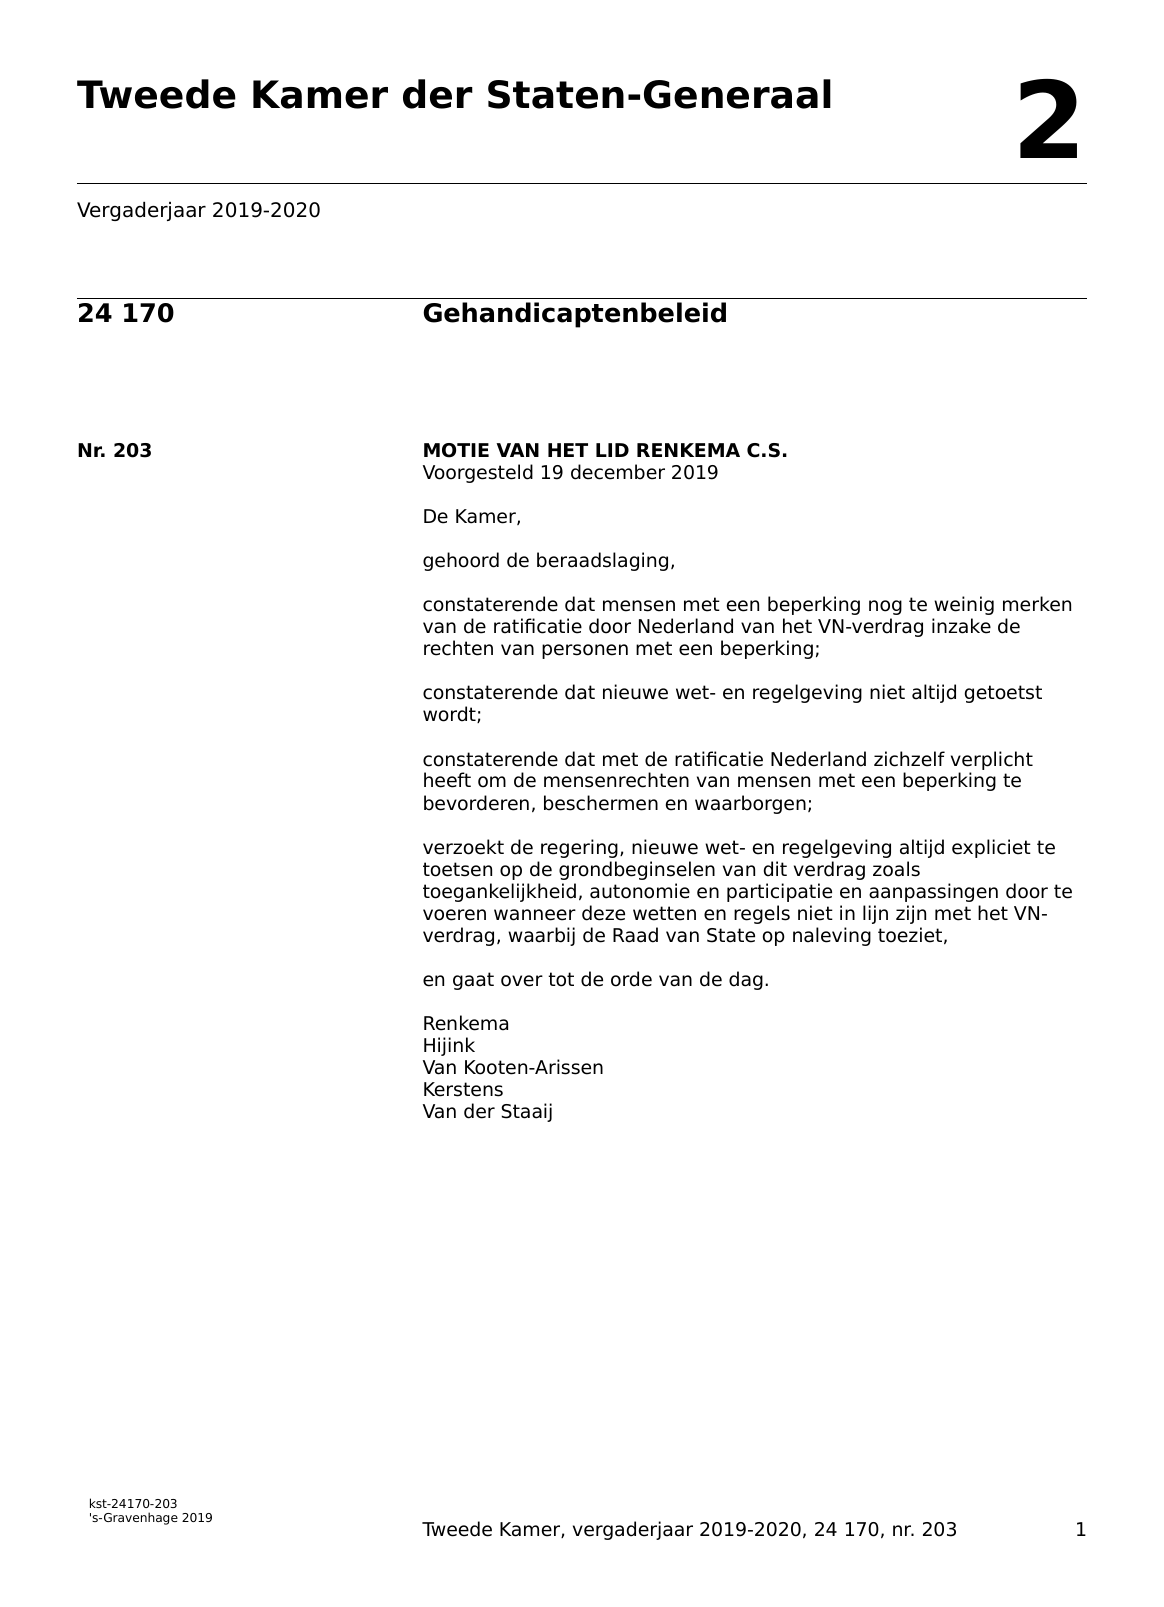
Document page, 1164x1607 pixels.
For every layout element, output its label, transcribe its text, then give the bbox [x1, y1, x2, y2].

text De Kamer, [422, 506, 1087, 528]
table_cell Vergaderjaar 2019-2020 [77, 184, 1087, 298]
text kst-24170-203 [88, 1497, 323, 1511]
text Hijink [422, 1035, 1087, 1057]
text constaterende dat nieuwe wet- en regelgeving niet altijd getoetst wordt; [422, 682, 1087, 726]
text Van Kooten-Arissen [422, 1057, 1087, 1079]
table_header 2 [886, 59, 1087, 183]
text Renkema [422, 1013, 1087, 1035]
text constaterende dat met de ratificatie Nederland zichzelf verplicht heeft om de mensenrechten van mensen met een beperking te bevorderen, beschermen en waarborgen; [422, 748, 1087, 814]
text Voorgesteld 19 december 2019 [422, 462, 1087, 484]
text Van der Staaij [422, 1101, 1087, 1123]
subtitle 24 170 Gehandicaptenbeleid [77, 299, 1087, 329]
text verzoekt de regering, nieuwe wet- en regelgeving altijd expliciet te toetsen op de grondbeginselen van dit verdrag zoals toegankelijkheid, autonomie en participatie en aanpassingen door te voeren wanneer deze wetten en regels niet in lijn zijn met het VN-verdrag, waarbij de Raad van State op naleving toeziet, [422, 837, 1087, 946]
text 's-Gravenhage 2019 [88, 1511, 323, 1525]
text en gaat over tot de orde van de dag. [422, 969, 1087, 991]
text gehoord de beraadslaging, [422, 550, 1087, 572]
table_header Tweede Kamer der Staten-Generaal [77, 59, 886, 183]
text Kerstens [422, 1079, 1087, 1101]
subtitle Nr. 203 MOTIE VAN HET LID RENKEMA C.S. [77, 440, 1087, 462]
text constaterende dat mensen met een beperking nog te weinig merken van de ratificatie door Nederland van het VN-verdrag inzake de rechten van personen met een beperking; [422, 594, 1087, 660]
